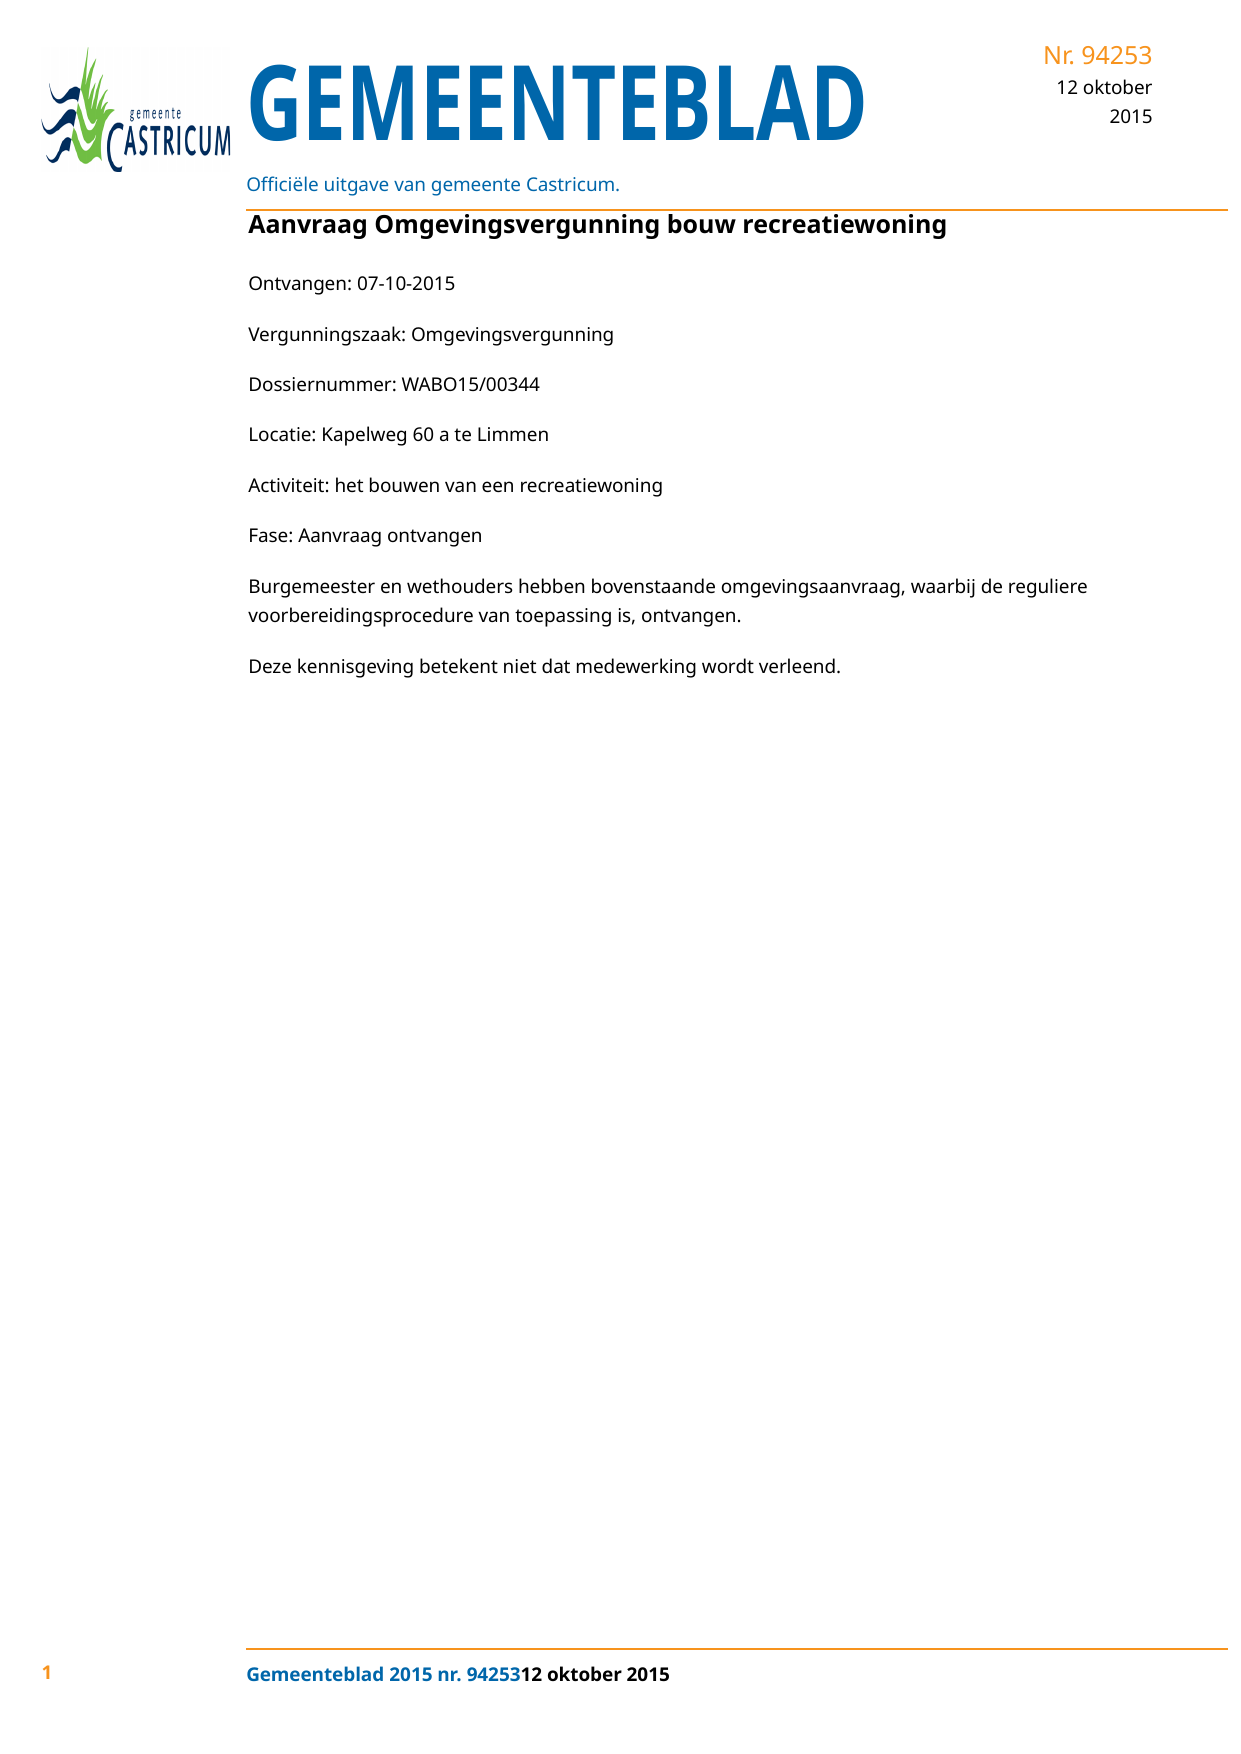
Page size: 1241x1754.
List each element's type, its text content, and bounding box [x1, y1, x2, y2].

text Locatie: Kapelweg 60 a te Limmen [248, 422, 1152, 447]
text Aanvraag Omgevingsvergunning bouw recreatiewoning [248, 211, 1152, 241]
text Ontvangen: 07-10-2015 [248, 270, 1152, 296]
text Vergunningszaak: Omgevingsvergunning [248, 321, 1152, 346]
text Burgemeester en wethouders hebben bovenstaande omgevingsaanvraag, waarbij de reguliere voorbereidingsprocedure van toepassing is, ontvangen. [248, 573, 1152, 628]
picture [41, 47, 231, 172]
text Deze kennisgeving betekent niet dat medewerking wordt verleend. [248, 653, 1152, 678]
text Dossiernummer: WABO15/00344 [248, 371, 1152, 397]
text Activiteit: het bouwen van een recreatiewoning [248, 472, 1152, 498]
text Fase: Aanvraag ontvangen [248, 522, 1152, 548]
